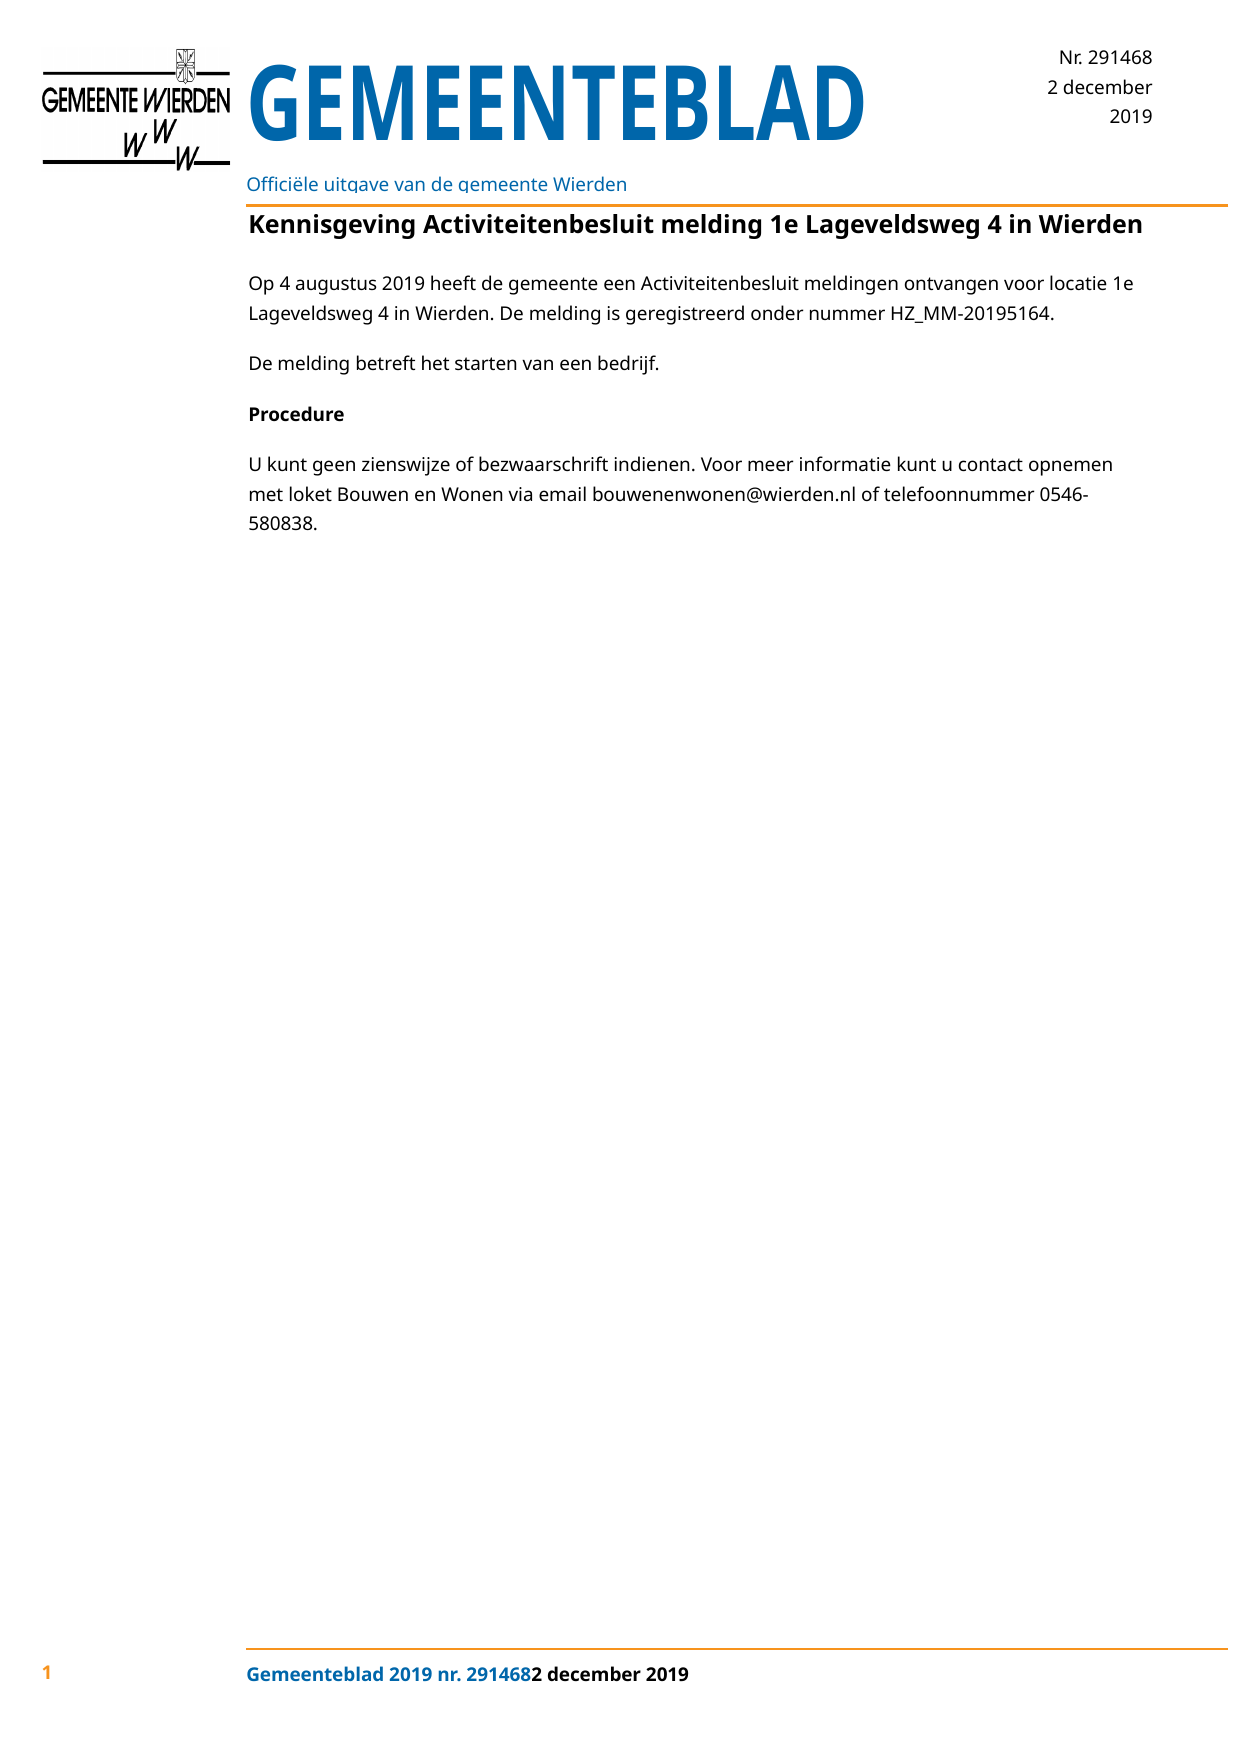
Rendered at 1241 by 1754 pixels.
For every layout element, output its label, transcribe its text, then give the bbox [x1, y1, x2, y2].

text Op 4 augustus 2019 heeft de gemeente een Activiteitenbesluit meldingen ontvangen voor locatie 1e Lageveldsweg 4 in Wierden. De melding is geregistreerd onder nummer HZ_MM-20195164. [248, 270, 1152, 326]
picture [41, 47, 231, 172]
text De melding betreft het starten van een bedrijf. [248, 350, 1152, 376]
text U kunt geen zienswijze of bezwaarschrift indienen. Voor meer informatie kunt u contact opnemen met loket Bouwen en Wonen via email bouwenenwonen@wierden.nl of telefoonnummer 0546-580838. [248, 451, 1152, 536]
text Procedure [248, 401, 1152, 426]
text Kennisgeving Activiteitenbesluit melding 1e Lageveldsweg 4 in Wierden [248, 207, 1152, 241]
